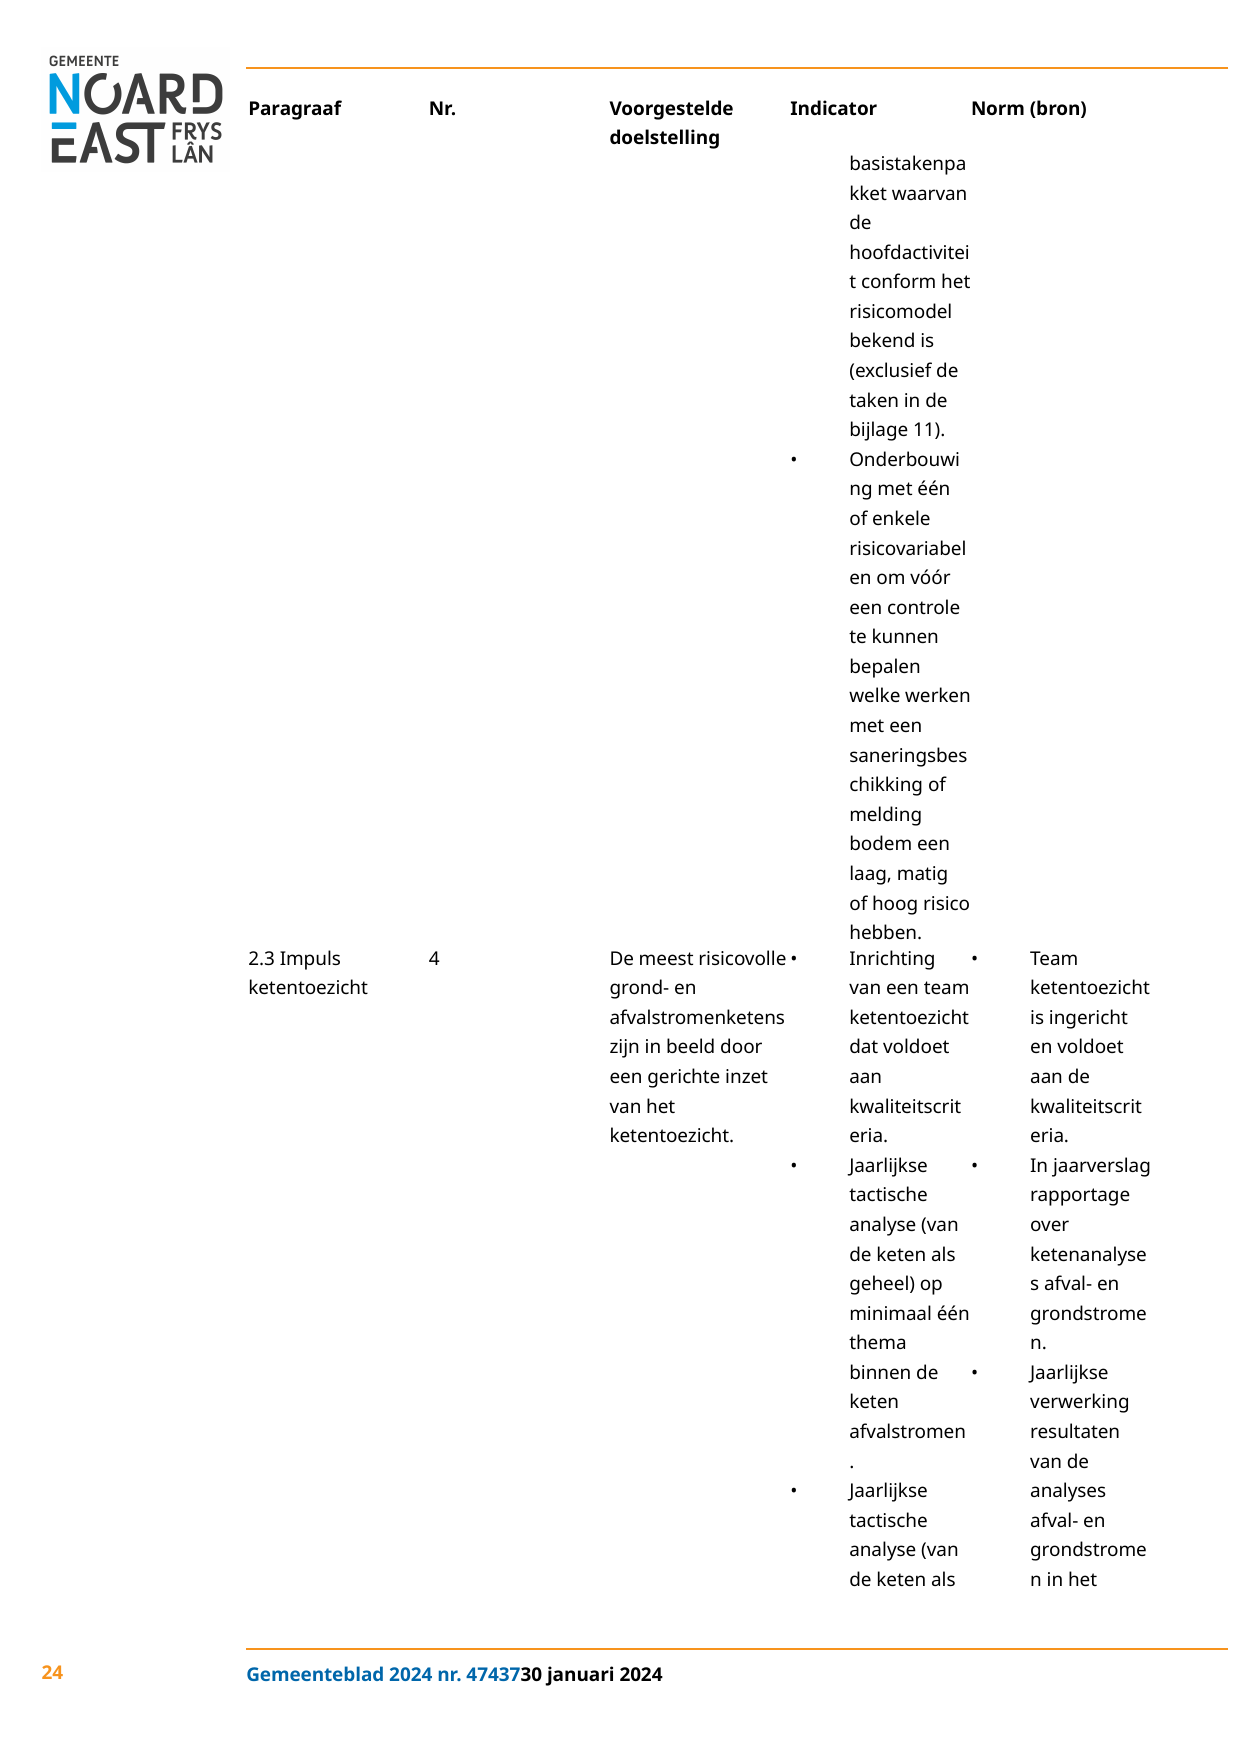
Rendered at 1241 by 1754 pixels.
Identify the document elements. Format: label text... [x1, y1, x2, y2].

table_header Nr. [429, 95, 609, 150]
table_header Voorgestelde doelstelling [609, 95, 790, 150]
table_cell [971, 150, 1152, 945]
table_cell [429, 150, 609, 945]
table_cell [248, 150, 429, 945]
table_cell 4 [429, 945, 609, 1592]
table_cell Inrichting van een team ketentoezicht dat voldoet aan kwaliteitscriteria. Jaarlijkse tactische analyse (van de keten als geheel) op minimaal één thema binnen de keten afvalstromen. Jaarlijkse tactische analyse (van de keten als [790, 945, 971, 1592]
table_cell De meest risicovolle grond- en afvalstromenketens zijn in beeld door een gerichte inzet van het ketentoezicht. [609, 945, 790, 1592]
table_header Indicator [790, 95, 971, 150]
table_cell 2.3 Impuls ketentoezicht [248, 945, 429, 1592]
table_cell Team ketentoezicht is ingericht en voldoet aan de kwaliteitscriteria. In jaarverslag rapportage over ketenanalyses afval- en grondstromen. Jaarlijkse verwerking resultaten van de analyses afval- en grondstromen in het [971, 945, 1152, 1592]
picture [41, 47, 231, 172]
table_cell [609, 150, 790, 945]
table_cell basistakenpakket waarvan de hoofdactiviteit conform het risicomodel bekend is (exclusief de taken in de bijlage 11). Onderbouwing met één of enkele risicovariabelen om vóór een controle te kunnen bepalen welke werken met een saneringsbeschikking of melding bodem een laag, matig of hoog risico hebben. [790, 150, 971, 945]
table_header Norm (bron) [971, 95, 1152, 150]
table_header Paragraaf [248, 95, 429, 150]
